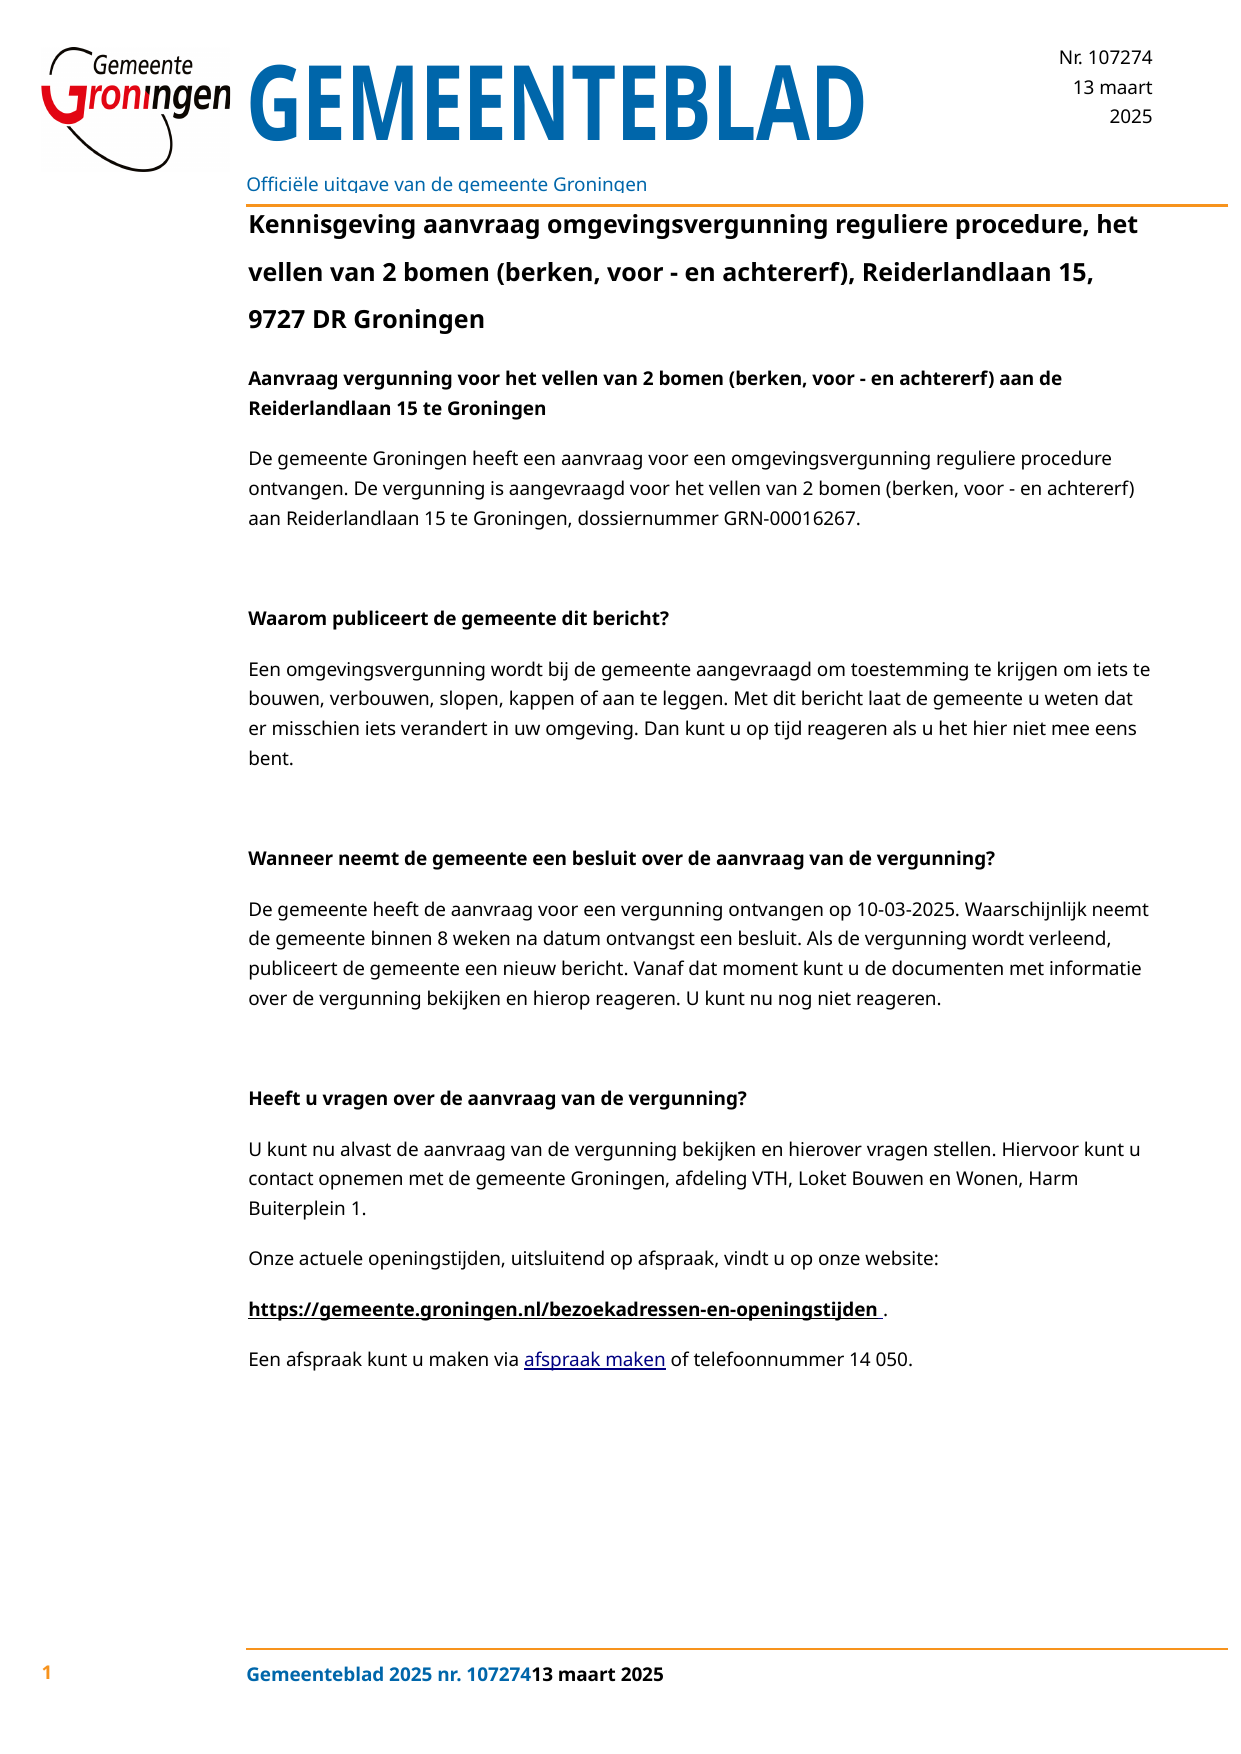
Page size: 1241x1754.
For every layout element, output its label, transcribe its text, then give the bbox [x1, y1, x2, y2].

text Een afspraak kunt u maken via afspraak maken of telefoonnummer 14 050. [248, 1346, 1152, 1372]
text Onze actuele openingstijden, uitsluitend op afspraak, vindt u op onze website: [248, 1246, 1152, 1271]
text Heeft u vragen over de aanvraag van de vergunning? [248, 1086, 1152, 1111]
text https://gemeente.groningen.nl/bezoekadressen-en-openingstijden . [248, 1296, 1152, 1322]
text De gemeente Groningen heeft een aanvraag voor een omgevingsvergunning reguliere procedure ontvangen. De vergunning is aangevraagd voor het vellen van 2 bomen (berken, voor - en achtererf) aan Reiderlandlaan 15 te Groningen, dossiernummer GRN-00016267. [248, 446, 1152, 530]
text Wanneer neemt de gemeente een besluit over de aanvraag van de vergunning? [248, 846, 1152, 871]
text Een omgevingsvergunning wordt bij de gemeente aangevraagd om toestemming te krijgen om iets te bouwen, verbouwen, slopen, kappen of aan te leggen. Met dit bericht laat de gemeente u weten dat er misschien iets verandert in uw omgeving. Dan kunt u op tijd reageren als u het hier niet mee eens bent. [248, 656, 1152, 770]
text De gemeente heeft de aanvraag voor een vergunning ontvangen op 10-03-2025. Waarschijnlijk neemt de gemeente binnen 8 weken na datum ontvangst een besluit. Als de vergunning wordt verleend, publiceert de gemeente een nieuw bericht. Vanaf dat moment kunt u de documenten met informatie over de vergunning bekijken en hierop reageren. U kunt nu nog niet reageren. [248, 896, 1152, 1010]
text U kunt nu alvast de aanvraag van de vergunning bekijken en hierover vragen stellen. Hiervoor kunt u contact opnemen met de gemeente Groningen, afdeling VTH, Loket Bouwen en Wonen, Harm Buiterplein 1. [248, 1136, 1152, 1221]
text Waarom publiceert de gemeente dit bericht? [248, 606, 1152, 631]
text Aanvraag vergunning voor het vellen van 2 bomen (berken, voor - en achtererf) aan de Reiderlandlaan 15 te Groningen [248, 366, 1152, 421]
text Kennisgeving aanvraag omgevingsvergunning reguliere procedure, het vellen van 2 bomen (berken, voor - en achtererf), Reiderlandlaan 15, 9727 DR Groningen [248, 207, 1152, 336]
picture [41, 47, 231, 172]
